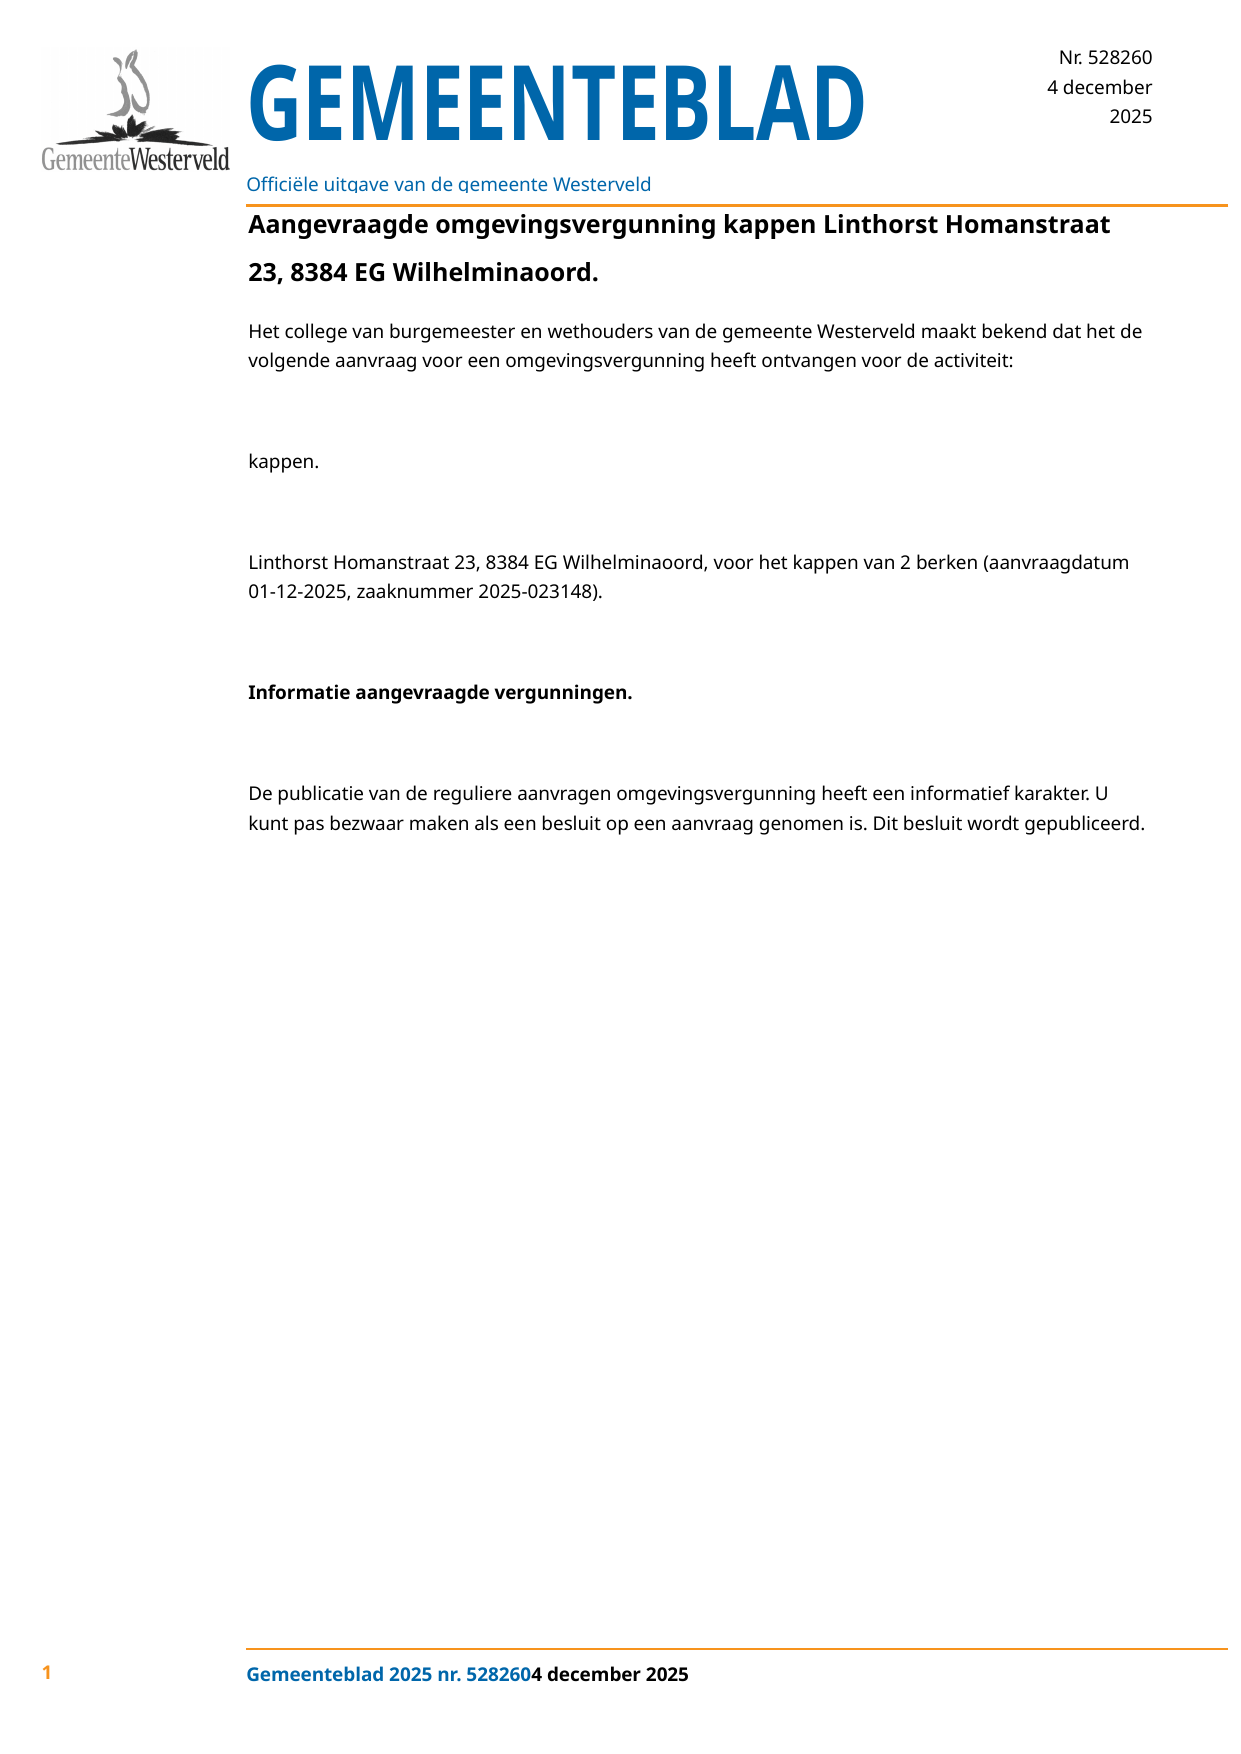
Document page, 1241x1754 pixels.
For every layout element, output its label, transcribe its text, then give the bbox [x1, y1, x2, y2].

text De publicatie van de reguliere aanvragen omgevingsvergunning heeft een informatief karakter. U kunt pas bezwaar maken als een besluit op een aanvraag genomen is. Dit besluit wordt gepubliceerd. [248, 780, 1152, 836]
text Linthorst Homanstraat 23, 8384 EG Wilhelminaoord, voor het kappen van 2 berken (aanvraagdatum 01-12-2025, zaaknummer 2025-023148). [248, 549, 1152, 604]
text Aangevraagde omgevingsvergunning kappen Linthorst Homanstraat 23, 8384 EG Wilhelminaoord. [248, 207, 1152, 288]
text Het college van burgemeester en wethouders van de gemeente Westerveld maakt bekend dat het de volgende aanvraag voor een omgevingsvergunning heeft ontvangen voor de activiteit: [248, 318, 1152, 373]
text Informatie aangevraagde vergunningen. [248, 679, 1152, 705]
text kappen. [248, 448, 1152, 474]
picture [41, 47, 231, 172]
